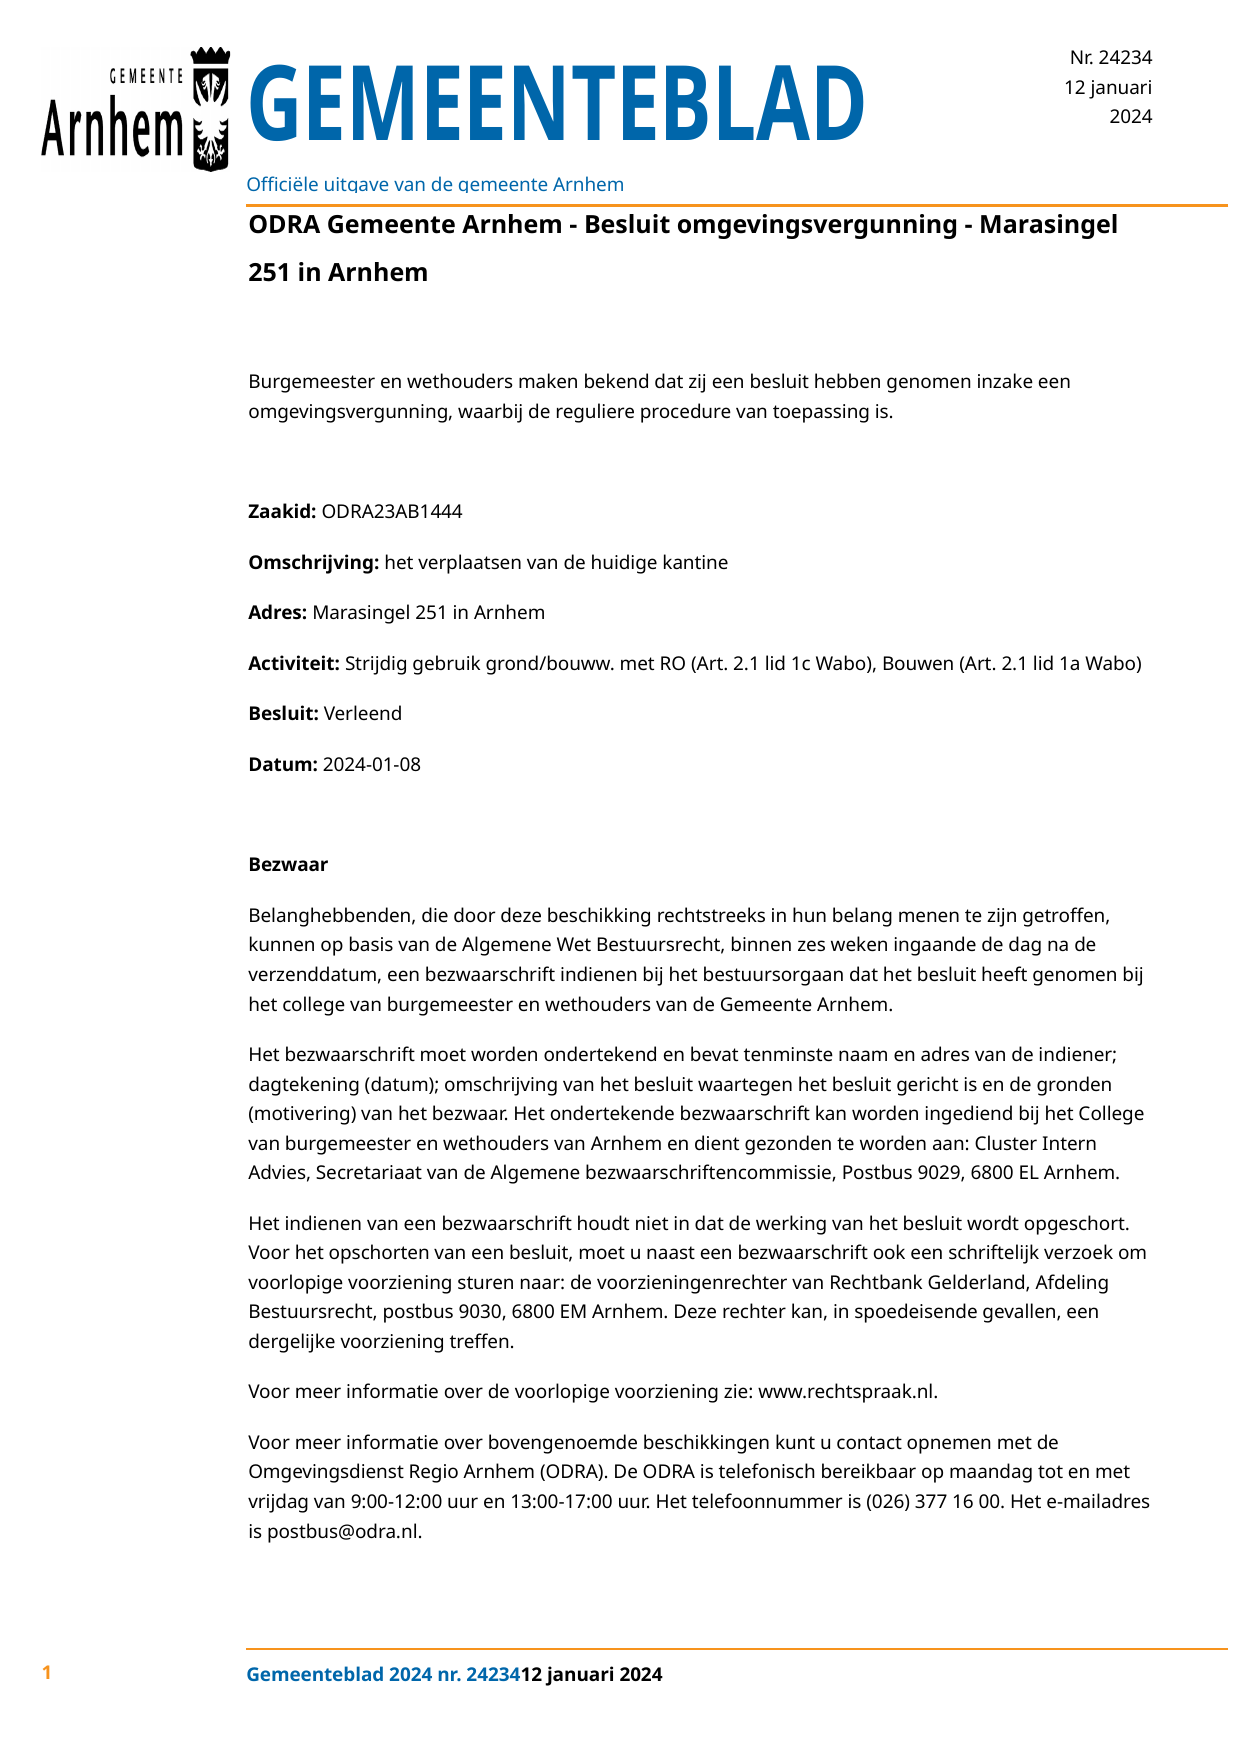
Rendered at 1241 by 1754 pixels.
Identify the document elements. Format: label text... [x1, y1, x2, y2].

text Adres: Marasingel 251 in Arnhem [248, 599, 1152, 625]
text Belanghebbenden, die door deze beschikking rechtstreeks in hun belang menen te zijn getroffen, kunnen op basis van de Algemene Wet Bestuursrecht, binnen zes weken ingaande de dag na de verzenddatum, een bezwaarschrift indienen bij het bestuursorgaan dat het besluit heeft genomen bij het college van burgemeester en wethouders van de Gemeente Arnhem. [248, 902, 1152, 1017]
text Zaakid: ODRA23AB1444 [248, 499, 1152, 524]
text ODRA Gemeente Arnhem - Besluit omgevingsvergunning - Marasingel 251 in Arnhem [248, 207, 1152, 288]
text Besluit: Verleend [248, 700, 1152, 726]
text Het indienen van een bezwaarschrift houdt niet in dat de werking van het besluit wordt opgeschort. Voor het opschorten van een besluit, moet u naast een bezwaarschrift ook een schriftelijk verzoek om voorlopige voorziening sturen naar: de voorzieningenrechter van Rechtbank Gelderland, Afdeling Bestuursrecht, postbus 9030, 6800 EM Arnhem. Deze rechter kan, in spoedeisende gevallen, een dergelijke voorziening treffen. [248, 1210, 1152, 1354]
text Voor meer informatie over de voorlopige voorziening zie: www.rechtspraak.nl. [248, 1379, 1152, 1404]
text Bezwaar [248, 852, 1152, 877]
text Datum: 2024-01-08 [248, 751, 1152, 777]
text Het bezwaarschrift moet worden ondertekend en bevat tenminste naam en adres van de indiener; dagtekening (datum); omschrijving van het besluit waartegen het besluit gericht is en de gronden (motivering) van het bezwaar. Het ondertekende bezwaarschrift kan worden ingediend bij het College van burgemeester en wethouders van Arnhem en dient gezonden te worden aan: Cluster Intern Advies, Secretariaat van de Algemene bezwaarschriftencommissie, Postbus 9029, 6800 EL Arnhem. [248, 1041, 1152, 1185]
picture [41, 47, 231, 172]
text Omschrijving: het verplaatsen van de huidige kantine [248, 549, 1152, 575]
text Burgemeester en wethouders maken bekend dat zij een besluit hebben genomen inzake een omgevingsvergunning, waarbij de reguliere procedure van toepassing is. [248, 368, 1152, 424]
text Voor meer informatie over bovengenoemde beschikkingen kunt u contact opnemen met de Omgevingsdienst Regio Arnhem (ODRA). De ODRA is telefonisch bereikbaar op maandag tot en met vrijdag van 9:00-12:00 uur en 13:00-17:00 uur. Het telefoonnummer is (026) 377 16 00. Het e-mailadres is postbus@odra.nl. [248, 1429, 1152, 1544]
text Activiteit: Strijdig gebruik grond/bouww. met RO (Art. 2.1 lid 1c Wabo), Bouwen (Art. 2.1 lid 1a Wabo) [248, 650, 1152, 676]
